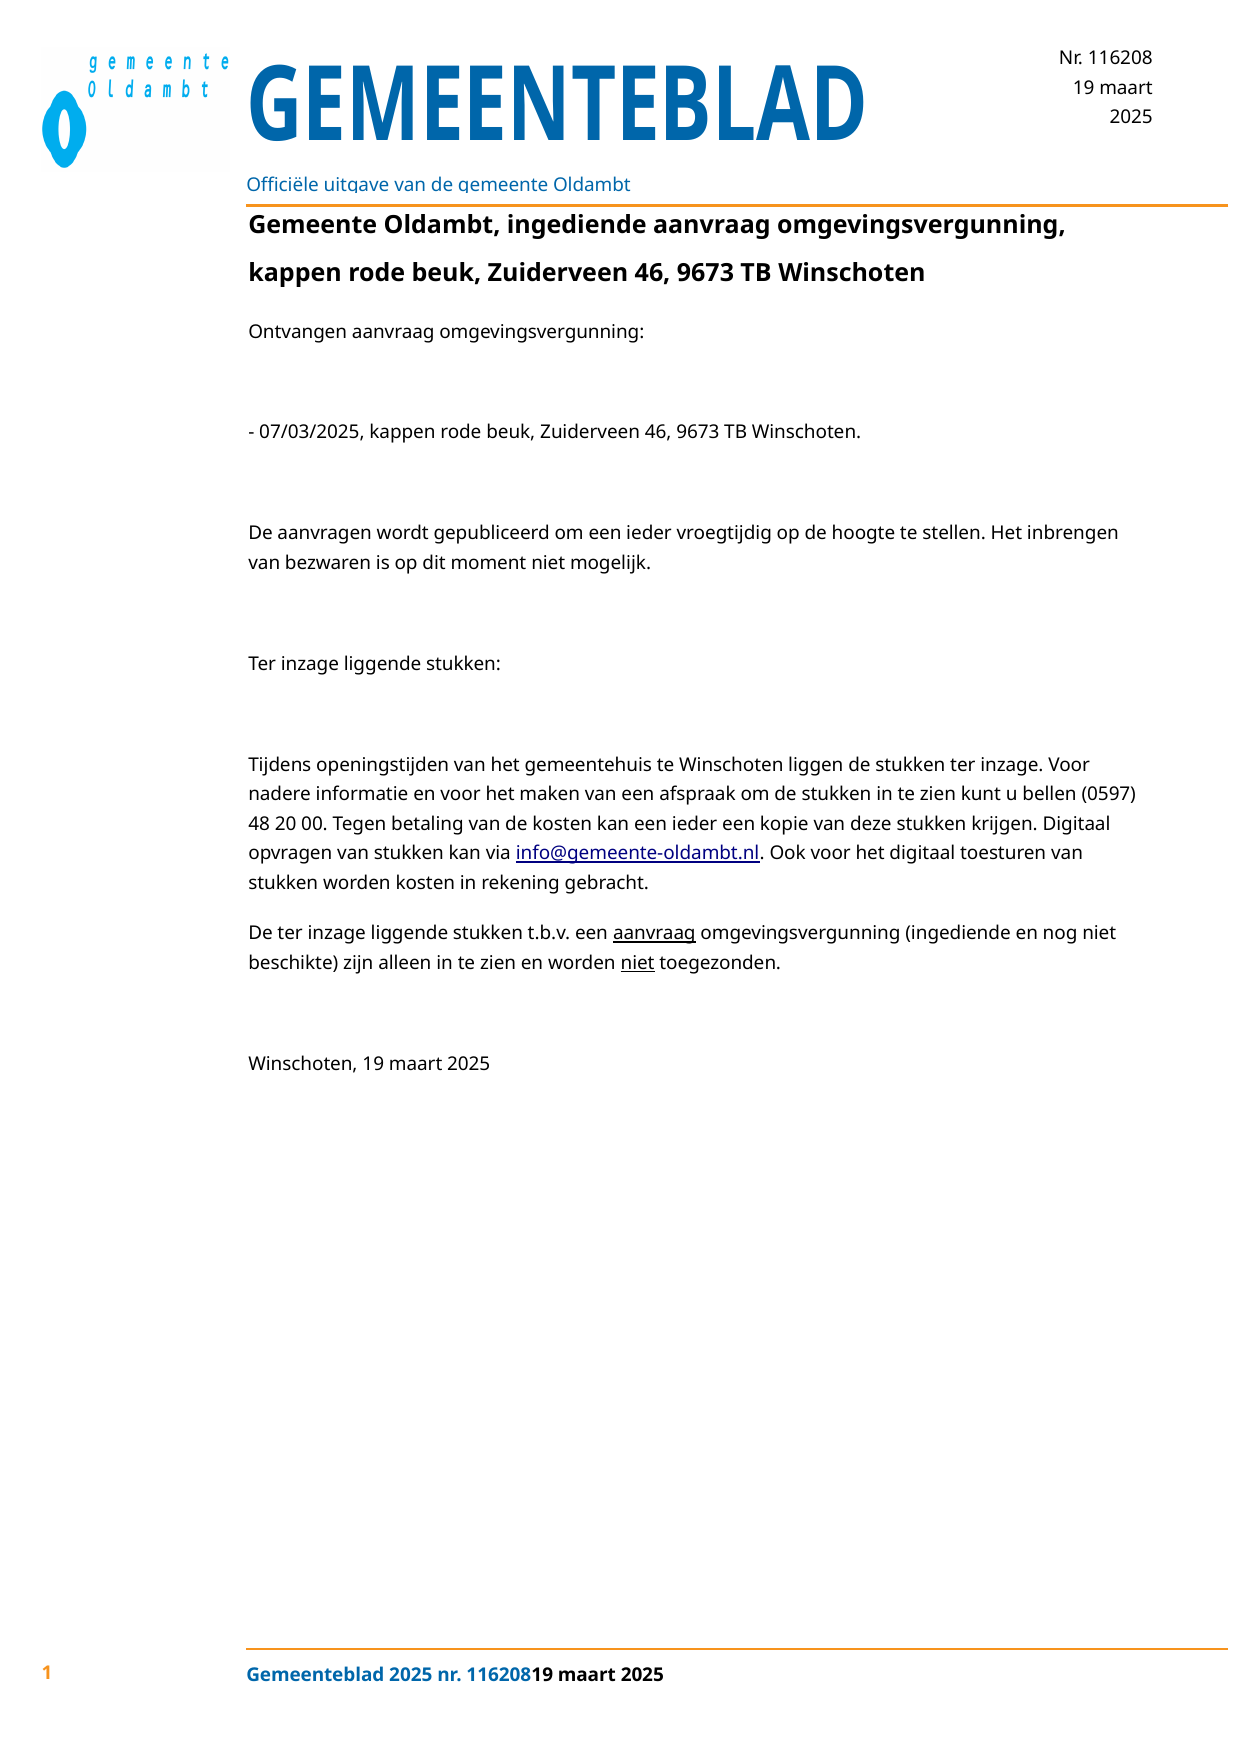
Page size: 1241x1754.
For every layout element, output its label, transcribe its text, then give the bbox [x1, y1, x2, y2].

text - 07/03/2025, kappen rode beuk, Zuiderveen 46, 9673 TB Winschoten. [248, 419, 1152, 444]
text Tijdens openingstijden van het gemeentehuis te Winschoten liggen de stukken ter inzage. Voor nadere informatie en voor het maken van een afspraak om de stukken in te zien kunt u bellen (0597) 48 20 00. Tegen betaling van de kosten kan een ieder een kopie van deze stukken krijgen. Digitaal opvragen van stukken kan via info@gemeente-oldambt.nl. Ook voor het digitaal toesturen van stukken worden kosten in rekening gebracht. [248, 751, 1152, 895]
text Winschoten, 19 maart 2025 [248, 1050, 1152, 1076]
text De ter inzage liggende stukken t.b.v. een aanvraag omgevingsvergunning (ingediende en nog niet beschikte) zijn alleen in te zien en worden niet toegezonden. [248, 919, 1152, 975]
text Gemeente Oldambt, ingediende aanvraag omgevingsvergunning, kappen rode beuk, Zuiderveen 46, 9673 TB Winschoten [248, 207, 1152, 288]
picture [41, 47, 231, 172]
text Ter inzage liggende stukken: [248, 650, 1152, 676]
text De aanvragen wordt gepubliceerd om een ieder vroegtijdig op de hoogte te stellen. Het inbrengen van bezwaren is op dit moment niet mogelijk. [248, 519, 1152, 575]
text Ontvangen aanvraag omgevingsvergunning: [248, 318, 1152, 344]
